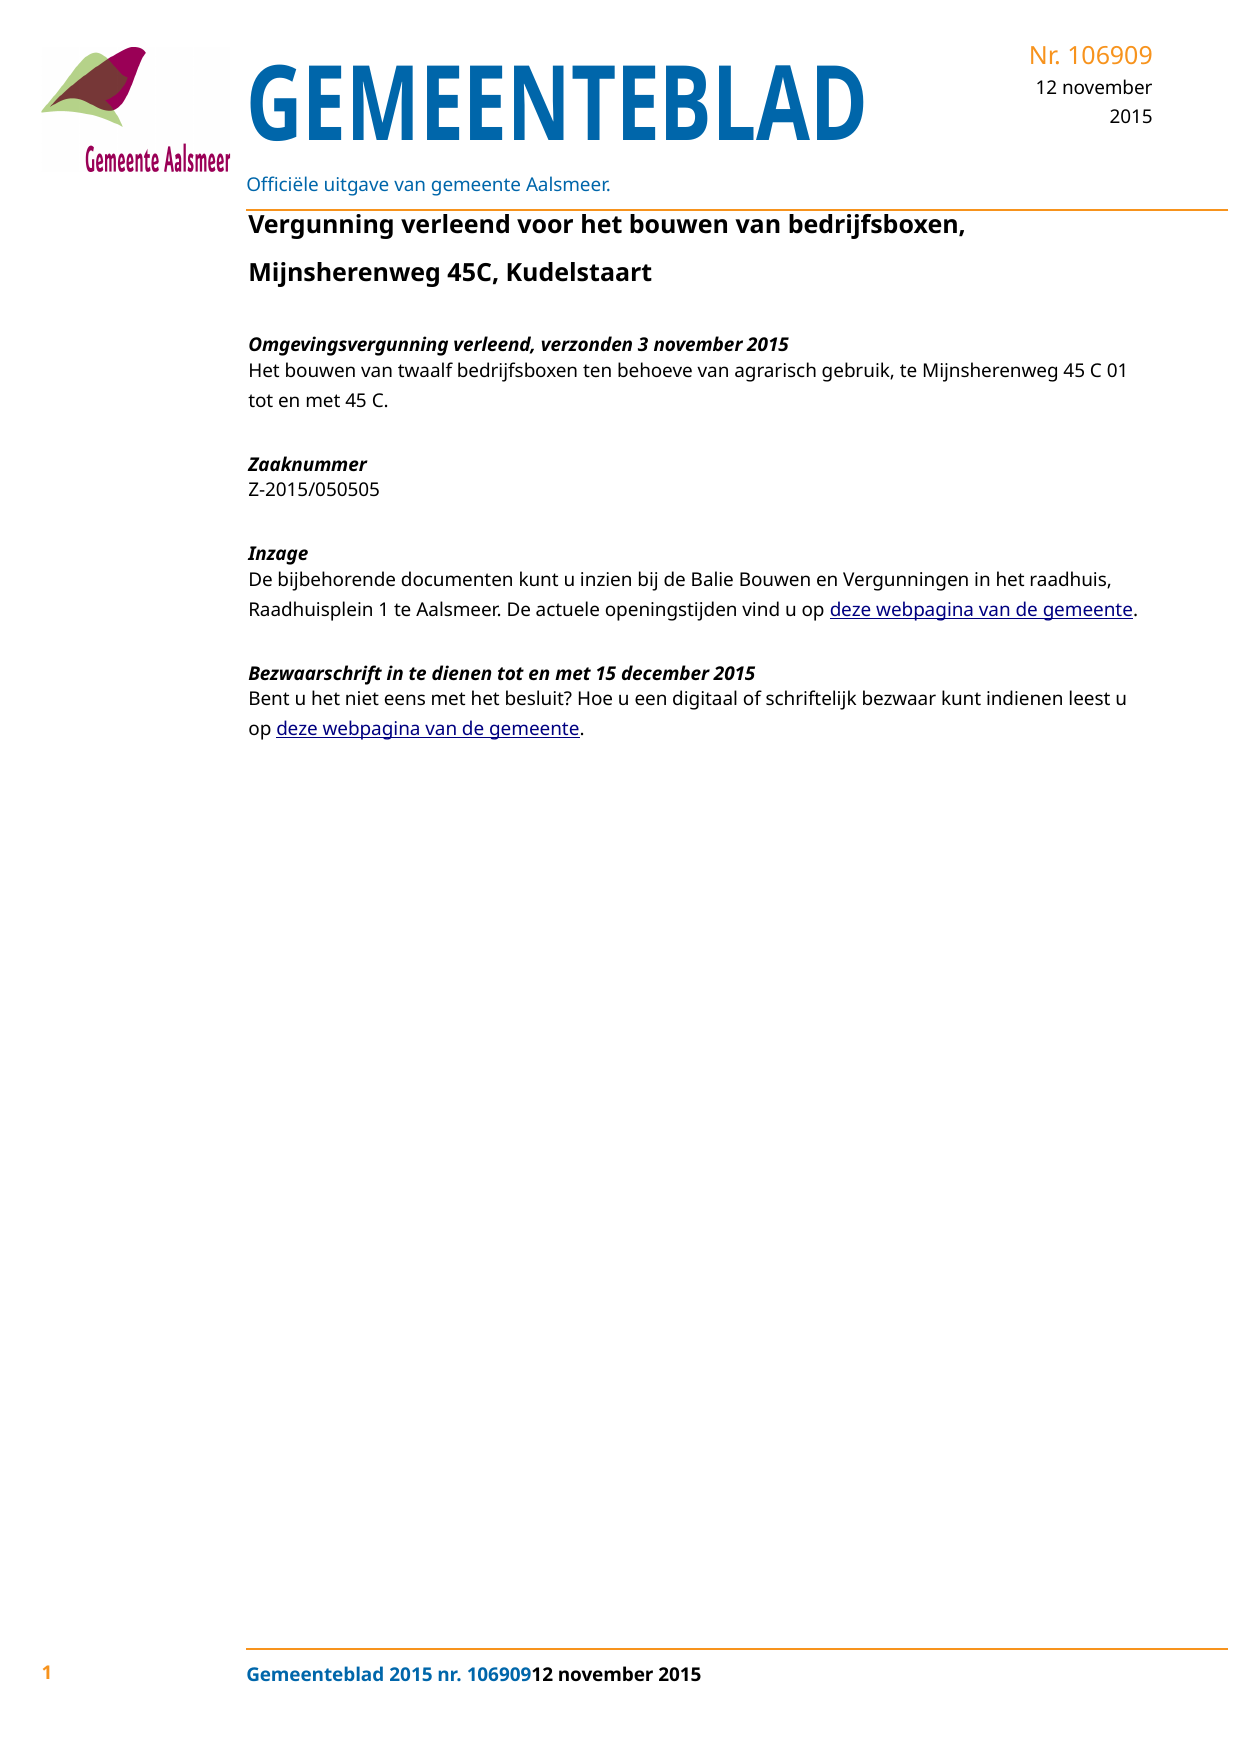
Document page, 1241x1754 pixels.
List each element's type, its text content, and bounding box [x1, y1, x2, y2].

text Z-2015/050505 [248, 476, 1152, 502]
text Vergunning verleend voor het bouwen van bedrijfsboxen, Mijnsherenweg 45C, Kudelstaart [248, 211, 1152, 288]
text Zaaknummer [248, 451, 1152, 476]
text De bijbehorende documenten kunt u inzien bij de Balie Bouwen en Vergunningen in het raadhuis, Raadhuisplein 1 te Aalsmeer. De actuele openingstijden vind u op deze webpagina van de gemeente. [248, 566, 1152, 621]
text Bent u het niet eens met het besluit? Hoe u een digitaal of schriftelijk bezwaar kunt indienen leest u op deze webpagina van de gemeente. [248, 685, 1152, 741]
text Bezwaarschrift in te dienen tot en met 15 december 2015 [248, 660, 1152, 685]
text Omgevingsvergunning verleend, verzonden 3 november 2015 [248, 331, 1152, 357]
text Het bouwen van twaalf bedrijfsboxen ten behoeve van agrarisch gebruik, te Mijnsherenweg 45 C 01 tot en met 45 C. [248, 357, 1152, 412]
picture [41, 47, 231, 172]
text Inzage [248, 540, 1152, 566]
